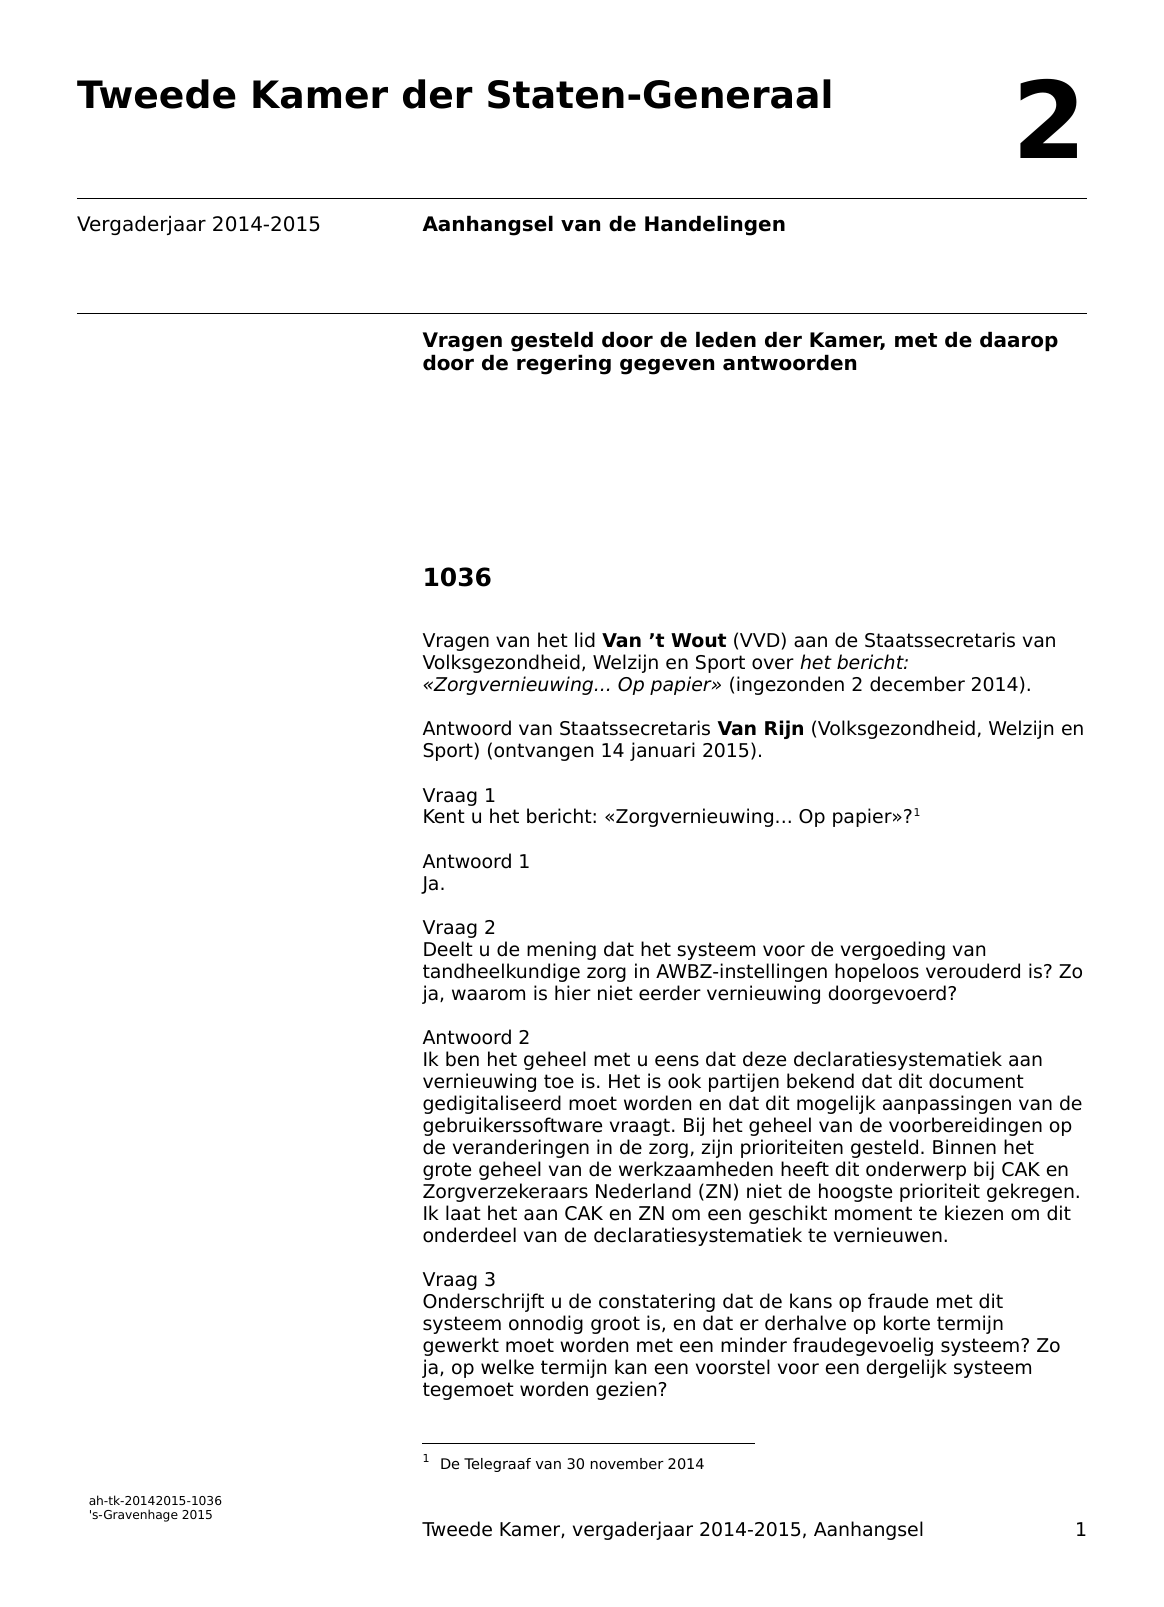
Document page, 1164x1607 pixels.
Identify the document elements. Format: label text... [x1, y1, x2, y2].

table_header Tweede Kamer der Staten-Generaal [77, 59, 886, 198]
text Vraag 3 [422, 1269, 1087, 1291]
text Onderschrijft u de constatering dat de kans op fraude met dit systeem onnodig groot is, en dat er derhalve op korte termijn gewerkt moet worden met een minder fraudegevoelig systeem? Zo ja, op welke termijn kan een voorstel voor een dergelijk systeem tegemoet worden gezien? [422, 1291, 1087, 1401]
text Antwoord 2 [422, 1027, 1087, 1049]
table_cell Vragen gesteld door de leden der Kamer, met de daarop door de regering gegeven antwoorden [422, 314, 1087, 375]
text Ik ben het geheel met u eens dat deze declaratiesystematiek aan vernieuwing toe is. Het is ook partijen bekend dat dit document gedigitaliseerd moet worden en dat dit mogelijk aanpassingen van de gebruikerssoftware vraagt. Bij het geheel van de voorbereidingen op de veranderingen in de zorg, zijn prioriteiten gesteld. Binnen het grote geheel van de werkzaamheden heeft dit onderwerp bij CAK en Zorgverzekeraars Nederland (ZN) niet de hoogste prioriteit gekregen. Ik laat het aan CAK en ZN om een geschikt moment te kiezen om dit onderdeel van de declaratiesystematiek te vernieuwen. [422, 1049, 1087, 1247]
text Antwoord van Staatssecretaris Van Rijn (Volksgezondheid, Welzijn en Sport) (ontvangen 14 januari 2015). [422, 718, 1087, 762]
table_cell Vergaderjaar 2014-2015 [77, 199, 422, 313]
text Deelt u de mening dat het systeem voor de vergoeding van tandheelkundige zorg in AWBZ-instellingen hopeloos verouderd is? Zo ja, waarom is hier niet eerder vernieuwing doorgevoerd? [422, 939, 1087, 1005]
table_cell [77, 314, 422, 375]
text Ja. [422, 873, 1087, 894]
text 's-Gravenhage 2015 [88, 1508, 323, 1522]
text Vraag 1 [422, 784, 1087, 806]
text Vraag 2 [422, 917, 1087, 939]
text 1036 [422, 563, 1087, 592]
text Kent u het bericht: «Zorgvernieuwing... Op papier»? [422, 806, 1087, 828]
table_header 2 [886, 59, 1087, 198]
text De Telegraaf van 30 november 2014 [422, 1452, 1087, 1474]
text ah-tk-20142015-1036 [88, 1494, 323, 1508]
text Vragen van het lid Van ’t Wout (VVD) aan de Staatssecretaris van Volksgezondheid, Welzijn en Sport over het bericht: «Zorgvernieuwing... Op papier» (ingezonden 2 december 2014). [422, 630, 1087, 696]
table_cell Aanhangsel van de Handelingen [422, 199, 1087, 313]
text Antwoord 1 [422, 851, 1087, 873]
